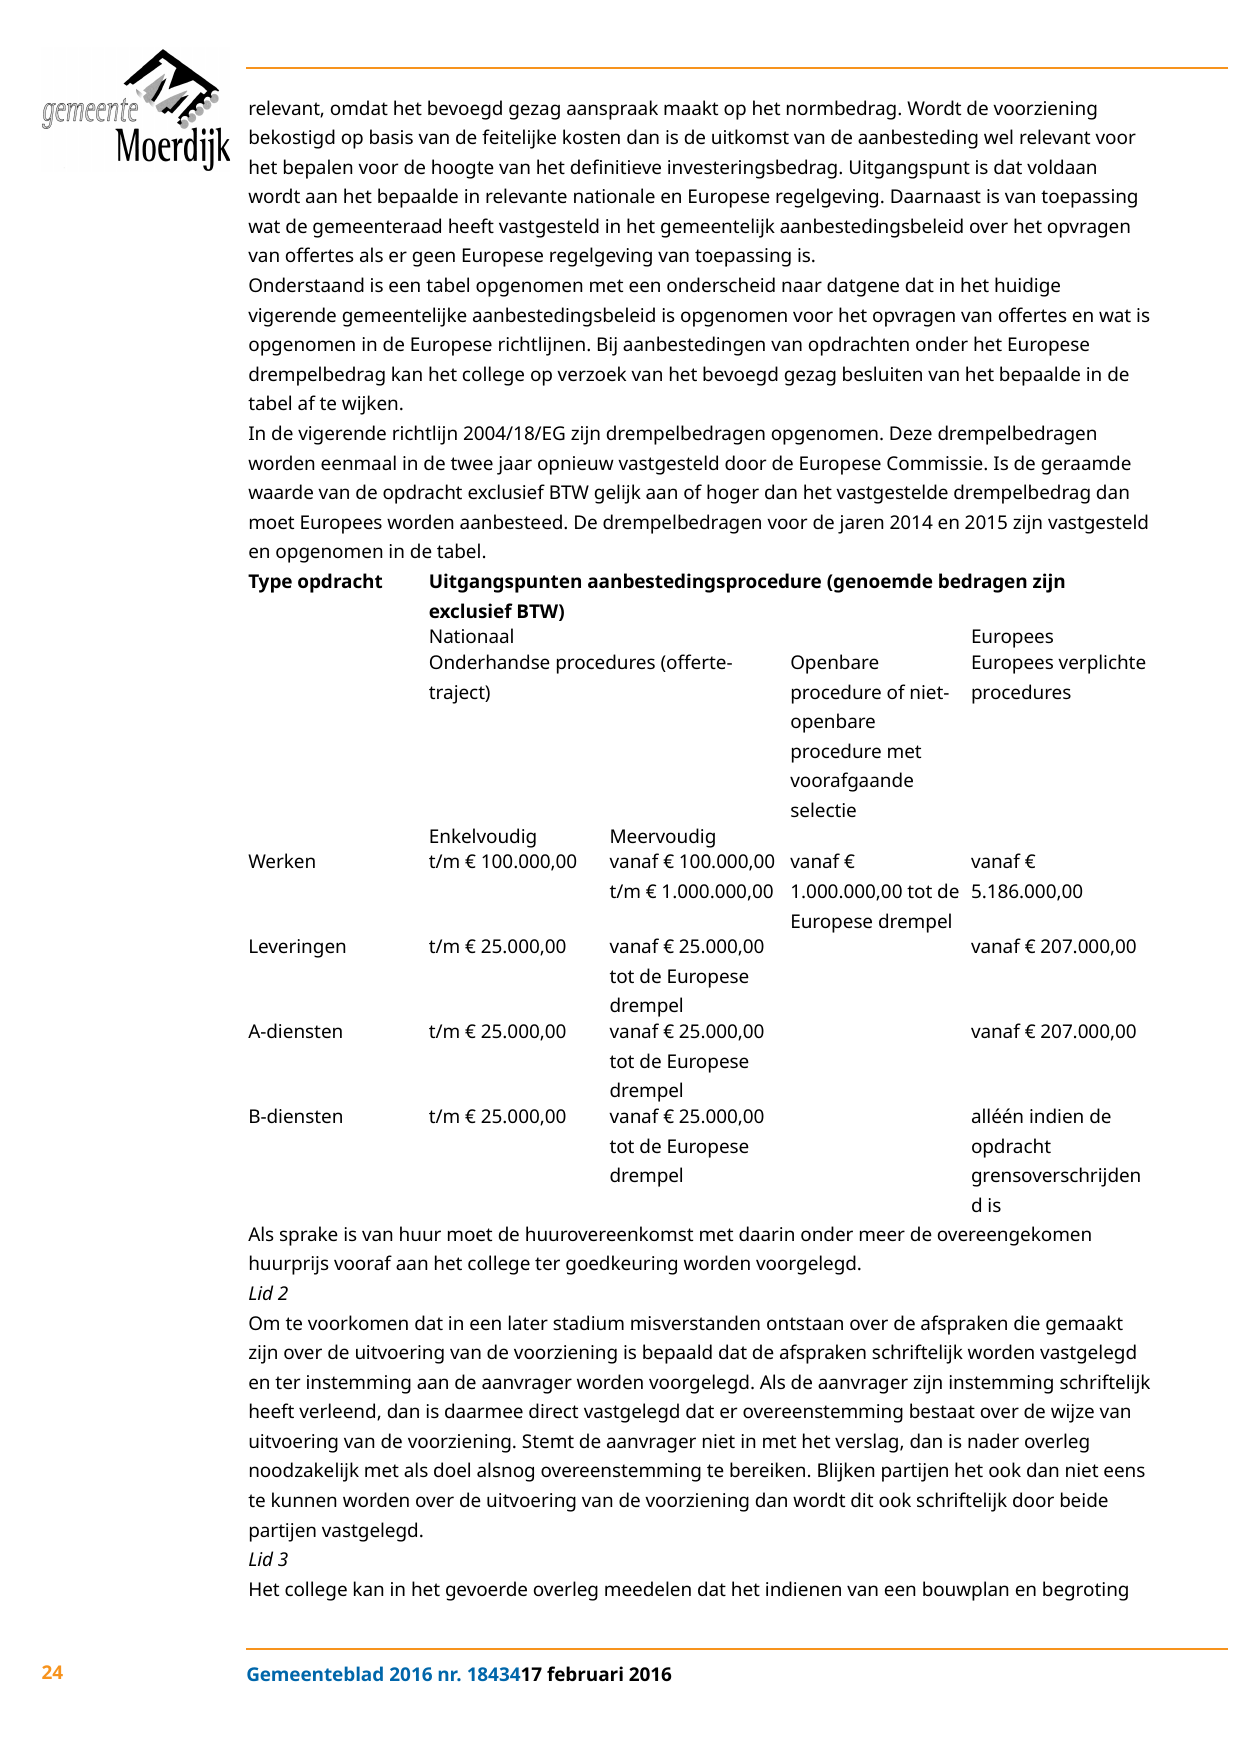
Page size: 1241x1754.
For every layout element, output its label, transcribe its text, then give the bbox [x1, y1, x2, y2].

table_cell Enkelvoudig [429, 823, 609, 849]
text Onderstaand is een tabel opgenomen met een onderscheid naar datgene dat in het huidige vigerende gemeentelijke aanbestedingsbeleid is opgenomen voor het opvragen van offertes en wat is opgenomen in de Europese richtlijnen. Bij aanbestedingen van opdrachten onder het Europese drempelbedrag kan het college op verzoek van het bevoegd gezag besluiten van het bepaalde in de tabel af te wijken. [248, 272, 1152, 416]
table_cell Europees verplichte procedures [971, 649, 1152, 823]
table_cell t/m € 100.000,00 [429, 849, 609, 933]
table_cell B-diensten [248, 1103, 429, 1218]
table_cell t/m € 25.000,00 [429, 1103, 609, 1218]
table_cell alléén indien de opdracht grensoverschrijdend is [971, 1103, 1152, 1218]
table_cell vanaf € 100.000,00 t/m € 1.000.000,00 [609, 849, 790, 933]
table_cell Onderhandse procedures (offerte-traject) [429, 649, 790, 823]
table_cell vanaf € 25.000,00 tot de Europese drempel [609, 934, 790, 1018]
table_cell Nationaal [429, 624, 971, 649]
table_cell [790, 823, 971, 849]
table_cell [790, 1103, 971, 1218]
table_cell Meervoudig [609, 823, 790, 849]
table_cell [790, 1019, 971, 1103]
table_cell [248, 649, 429, 823]
table_cell [248, 624, 429, 649]
text Om te voorkomen dat in een later stadium misverstanden ontstaan over de afspraken die gemaakt zijn over de uitvoering van de voorziening is bepaald dat de afspraken schriftelijk worden vastgelegd en ter instemming aan de aanvrager worden voorgelegd. Als de aanvrager zijn instemming schriftelijk heeft verleend, dan is daarmee direct vastgelegd dat er overeenstemming bestaat over de wijze van uitvoering van de voorziening. Stemt de aanvrager niet in met het verslag, dan is nader overleg noodzakelijk met als doel alsnog overeenstemming te bereiken. Blijken partijen het ook dan niet eens te kunnen worden over de uitvoering van de voorziening dan wordt dit ook schriftelijk door beide partijen vastgelegd. [248, 1310, 1152, 1543]
table_cell Europees [971, 624, 1152, 649]
table_cell t/m € 25.000,00 [429, 934, 609, 1018]
text Lid 3 [248, 1546, 1152, 1572]
table_cell Werken [248, 849, 429, 933]
table_header Uitgangspunten aanbestedingsprocedure (genoemde bedragen zijn exclusief BTW) [429, 568, 1152, 623]
picture [41, 47, 231, 172]
table_cell [971, 823, 1152, 849]
table_cell [790, 934, 971, 1018]
table_cell t/m € 25.000,00 [429, 1019, 609, 1103]
text Als sprake is van huur moet de huurovereenkomst met daarin onder meer de overeengekomen huurprijs vooraf aan het college ter goedkeuring worden voorgelegd. [248, 1221, 1152, 1276]
table_cell vanaf € 207.000,00 [971, 934, 1152, 1018]
text Het college kan in het gevoerde overleg meedelen dat het indienen van een bouwplan en begroting [248, 1576, 1152, 1602]
table_cell vanaf € 5.186.000,00 [971, 849, 1152, 933]
text Lid 2 [248, 1280, 1152, 1306]
table_cell vanaf € 25.000,00 tot de Europese drempel [609, 1103, 790, 1218]
table_cell Openbare procedure of niet-openbare procedure met voorafgaande selectie [790, 649, 971, 823]
table_cell Leveringen [248, 934, 429, 1018]
table_cell vanaf € 207.000,00 [971, 1019, 1152, 1103]
table_cell [248, 823, 429, 849]
table_cell vanaf € 1.000.000,00 tot de Europese drempel [790, 849, 971, 933]
text In de vigerende richtlijn 2004/18/EG zijn drempelbedragen opgenomen. Deze drempelbedragen worden eenmaal in de twee jaar opnieuw vastgesteld door de Europese Commissie. Is de geraamde waarde van de opdracht exclusief BTW gelijk aan of hoger dan het vastgestelde drempelbedrag dan moet Europees worden aanbesteed. De drempelbedragen voor de jaren 2014 en 2015 zijn vastgesteld en opgenomen in de tabel. [248, 420, 1152, 564]
table_cell vanaf € 25.000,00 tot de Europese drempel [609, 1019, 790, 1103]
table_cell A-diensten [248, 1019, 429, 1103]
table_header Type opdracht [248, 568, 429, 623]
text relevant, omdat het bevoegd gezag aanspraak maakt op het normbedrag. Wordt de voorziening bekostigd op basis van de feitelijke kosten dan is de uitkomst van de aanbesteding wel relevant voor het bepalen voor de hoogte van het definitieve investeringsbedrag. Uitgangspunt is dat voldaan wordt aan het bepaalde in relevante nationale en Europese regelgeving. Daarnaast is van toepassing wat de gemeenteraad heeft vastgesteld in het gemeentelijk aanbestedingsbeleid over het opvragen van offertes als er geen Europese regelgeving van toepassing is. [248, 95, 1152, 268]
